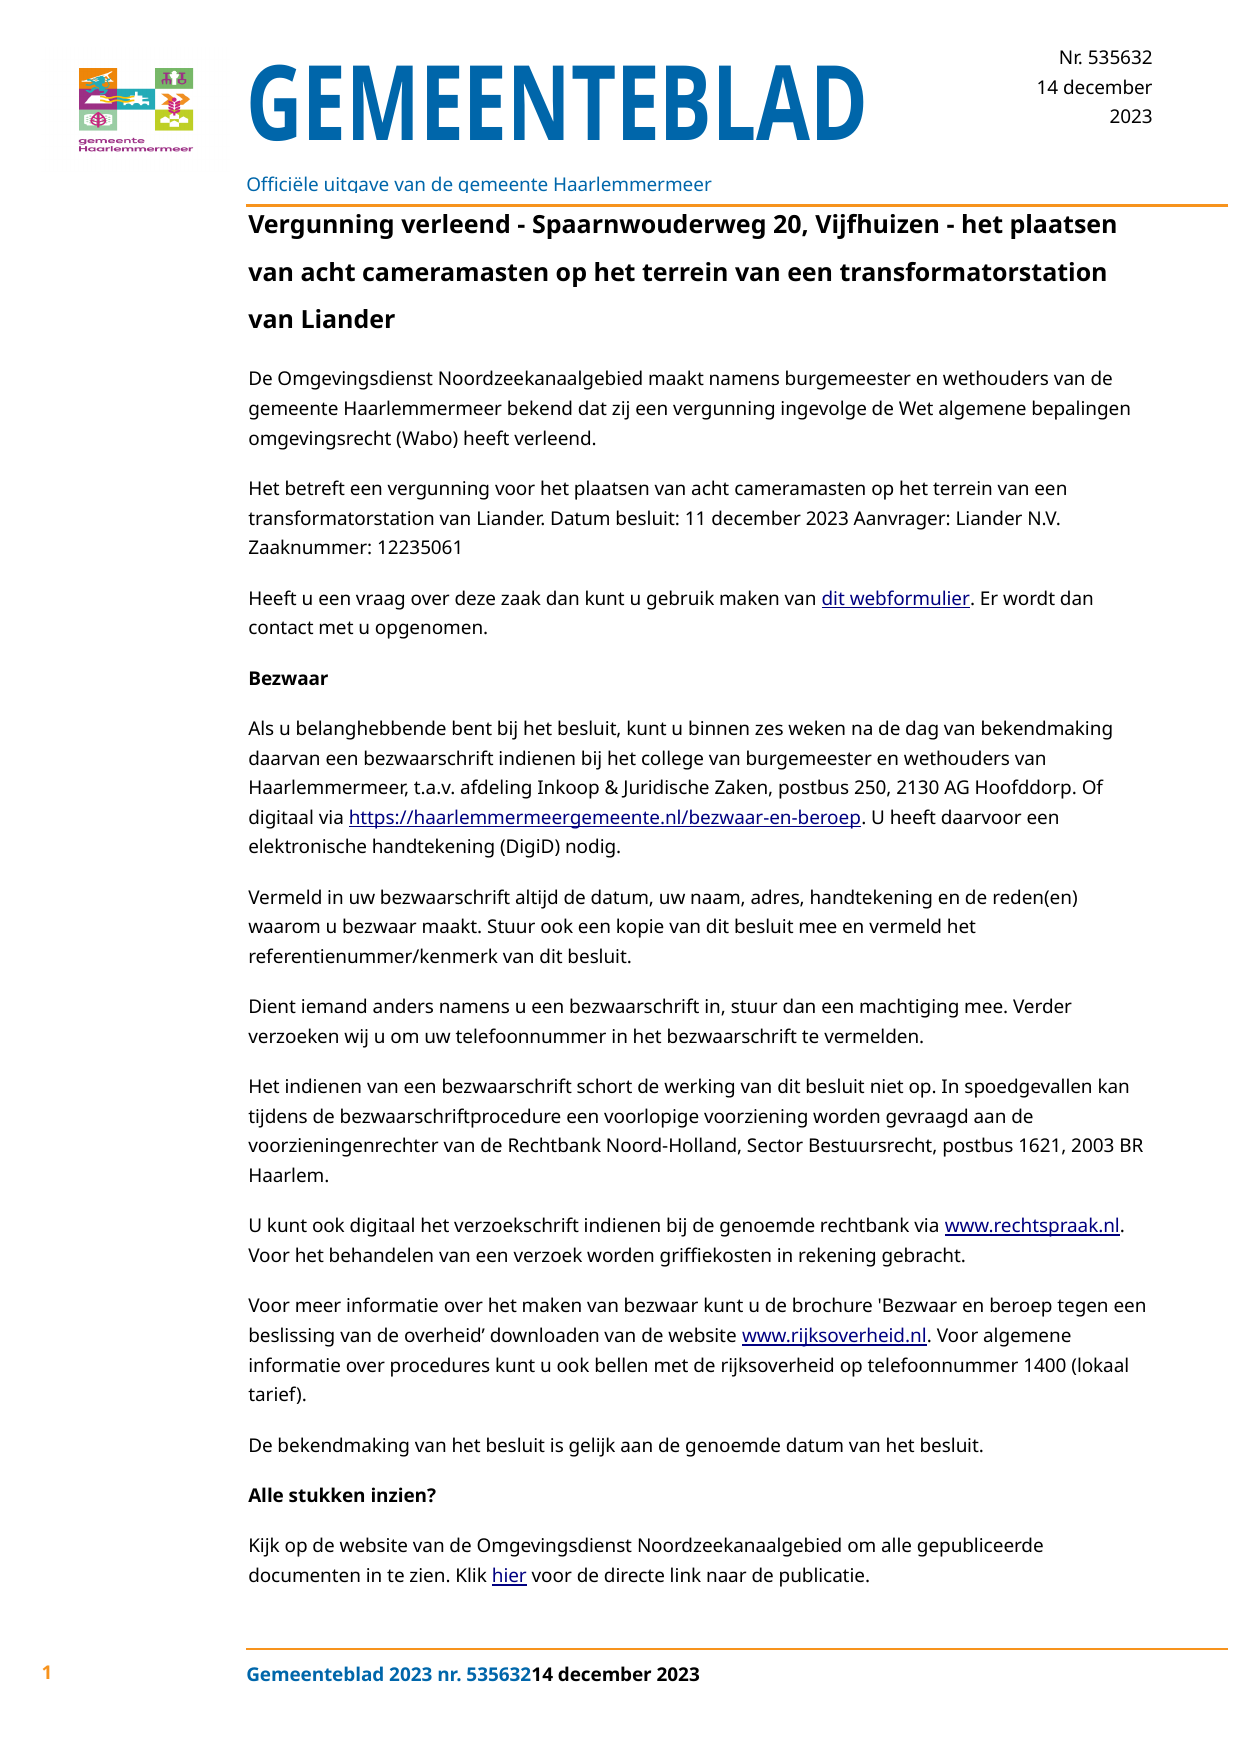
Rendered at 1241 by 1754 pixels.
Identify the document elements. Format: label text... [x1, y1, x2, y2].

text Het indienen van een bezwaarschrift schort de werking van dit besluit niet op. In spoedgevallen kan tijdens de bezwaarschriftprocedure een voorlopige voorziening worden gevraagd aan de voorzieningenrechter van de Rechtbank Noord-Holland, Sector Bestuursrecht, postbus 1621, 2003 BR Haarlem. [248, 1073, 1152, 1188]
text Heeft u een vraag over deze zaak dan kunt u gebruik maken van dit webformulier. Er wordt dan contact met u opgenomen. [248, 585, 1152, 640]
text Voor meer informatie over het maken van bezwaar kunt u de brochure 'Bezwaar en beroep tegen een beslissing van de overheid’ downloaden van de website www.rijksoverheid.nl. Voor algemene informatie over procedures kunt u ook bellen met de rijksoverheid op telefoonnummer 1400 (lokaal tarief). [248, 1293, 1152, 1407]
text Vermeld in uw bezwaarschrift altijd de datum, uw naam, adres, handtekening en de reden(en) waarom u bezwaar maakt. Stuur ook een kopie van dit besluit mee en vermeld het referentienummer/kenmerk van dit besluit. [248, 884, 1152, 969]
text Kijk op de website van de Omgevingsdienst Noordzeekanaalgebied om alle gepubliceerde documenten in te zien. Klik hier voor de directe link naar de publicatie. [248, 1533, 1152, 1588]
text Alle stukken inzien? [248, 1482, 1152, 1508]
text Als u belanghebbende bent bij het besluit, kunt u binnen zes weken na de dag van bekendmaking daarvan een bezwaarschrift indienen bij het college van burgemeester en wethouders van Haarlemmermeer, t.a.v. afdeling Inkoop & Juridische Zaken, postbus 250, 2130 AG Hoofddorp. Of digitaal via https://haarlemmermeergemeente.nl/bezwaar-en-beroep. U heeft daarvoor een elektronische handtekening (DigiD) nodig. [248, 715, 1152, 859]
text U kunt ook digitaal het verzoekschrift indienen bij de genoemde rechtbank via www.rechtspraak.nl. Voor het behandelen van een verzoek worden griffiekosten in rekening gebracht. [248, 1213, 1152, 1268]
text Vergunning verleend - Spaarnwouderweg 20, Vijfhuizen - het plaatsen van acht cameramasten op het terrein van een transformatorstation van Liander [248, 207, 1152, 336]
text De bekendmaking van het besluit is gelijk aan de genoemde datum van het besluit. [248, 1432, 1152, 1457]
text Bezwaar [248, 665, 1152, 690]
text Het betreft een vergunning voor het plaatsen van acht cameramasten op het terrein van een transformatorstation van Liander. Datum besluit: 11 december 2023 Aanvrager: Liander N.V. Zaaknummer: 12235061 [248, 475, 1152, 560]
picture [41, 47, 231, 172]
text De Omgevingsdienst Noordzeekanaalgebied maakt namens burgemeester en wethouders van de gemeente Haarlemmermeer bekend dat zij een vergunning ingevolge de Wet algemene bepalingen omgevingsrecht (Wabo) heeft verleend. [248, 366, 1152, 450]
text Dient iemand anders namens u een bezwaarschrift in, stuur dan een machtiging mee. Verder verzoeken wij u om uw telefoonnummer in het bezwaarschrift te vermelden. [248, 993, 1152, 1049]
